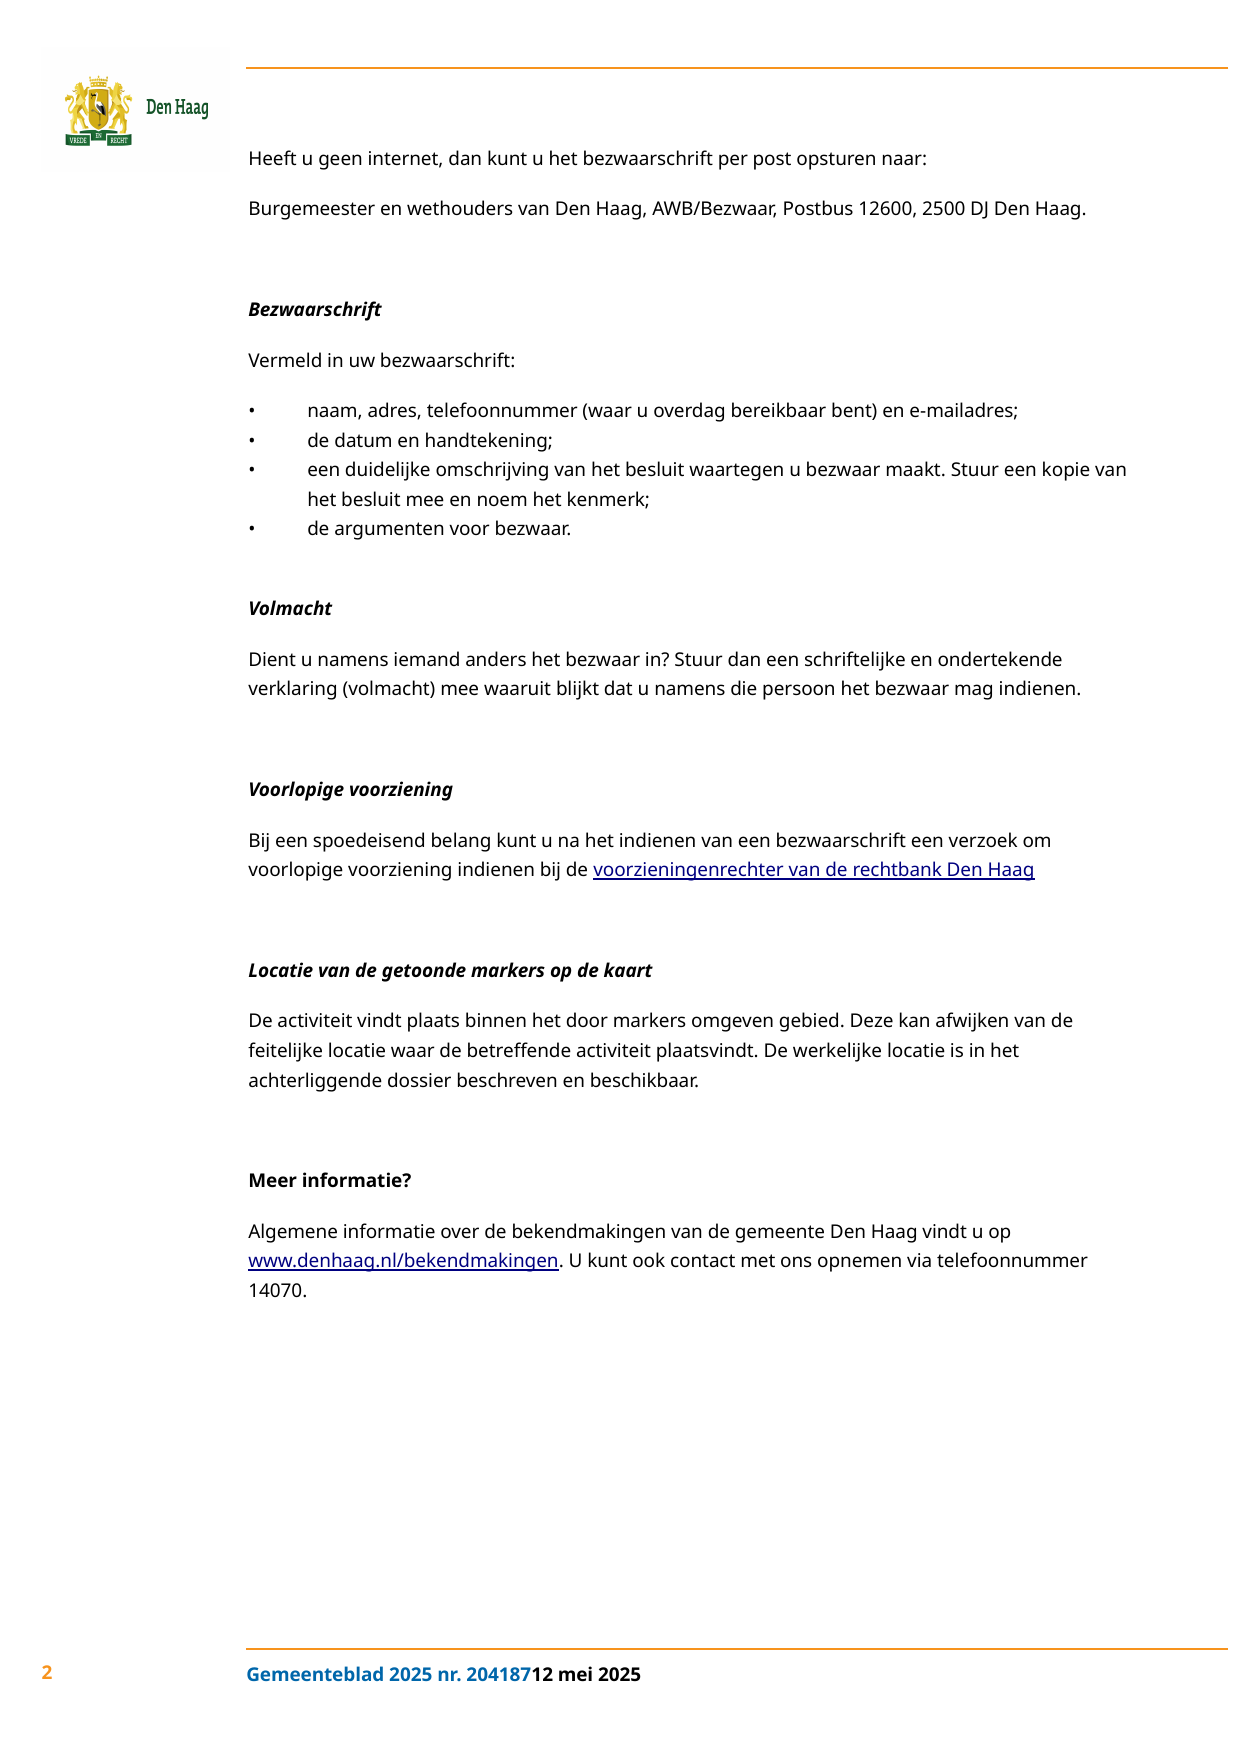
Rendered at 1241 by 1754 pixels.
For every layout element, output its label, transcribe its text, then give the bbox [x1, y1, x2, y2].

text Locatie van de getoonde markers op de kaart [248, 957, 1152, 983]
text Algemene informatie over de bekendmakingen van de gemeente Den Haag vindt u op www.denhaag.nl/bekendmakingen. U kunt ook contact met ons opnemen via telefoonnummer 14070. [248, 1218, 1152, 1303]
text Dient u namens iemand anders het bezwaar in? Stuur dan een schriftelijke en ondertekende verklaring (volmacht) mee waaruit blijkt dat u namens die persoon het bezwaar mag indienen. [248, 646, 1152, 701]
text Bij een spoedeisend belang kunt u na het indienen van een bezwaarschrift een verzoek om voorlopige voorziening indienen bij de voorzieningenrechter van de rechtbank Den Haag [248, 827, 1152, 882]
list een duidelijke omschrijving van het besluit waartegen u bezwaar maakt. Stuur een kopie van het besluit mee en noem het kenmerk; [248, 456, 1152, 512]
list de argumenten voor bezwaar. [248, 516, 1152, 541]
picture [41, 47, 231, 172]
text De activiteit vindt plaats binnen het door markers omgeven gebied. Deze kan afwijken van de feitelijke locatie waar de betreffende activiteit plaatsvindt. De werkelijke locatie is in het achterliggende dossier beschreven en beschikbaar. [248, 1008, 1152, 1093]
text Burgemeester en wethouders van Den Haag, AWB/Bezwaar, Postbus 12600, 2500 DJ Den Haag. [248, 196, 1152, 221]
text Meer informatie? [248, 1168, 1152, 1193]
text Bezwaarschrift [248, 296, 1152, 322]
list de datum en handtekening; [248, 427, 1152, 453]
text Volmacht [248, 596, 1152, 621]
text Heeft u geen internet, dan kunt u het bezwaarschrift per post opsturen naar: [248, 145, 1152, 171]
list naam, adres, telefoonnummer (waar u overdag bereikbaar bent) en e-mailadres; [248, 397, 1152, 423]
text Vermeld in uw bezwaarschrift: [248, 347, 1152, 373]
text Voorlopige voorziening [248, 776, 1152, 802]
